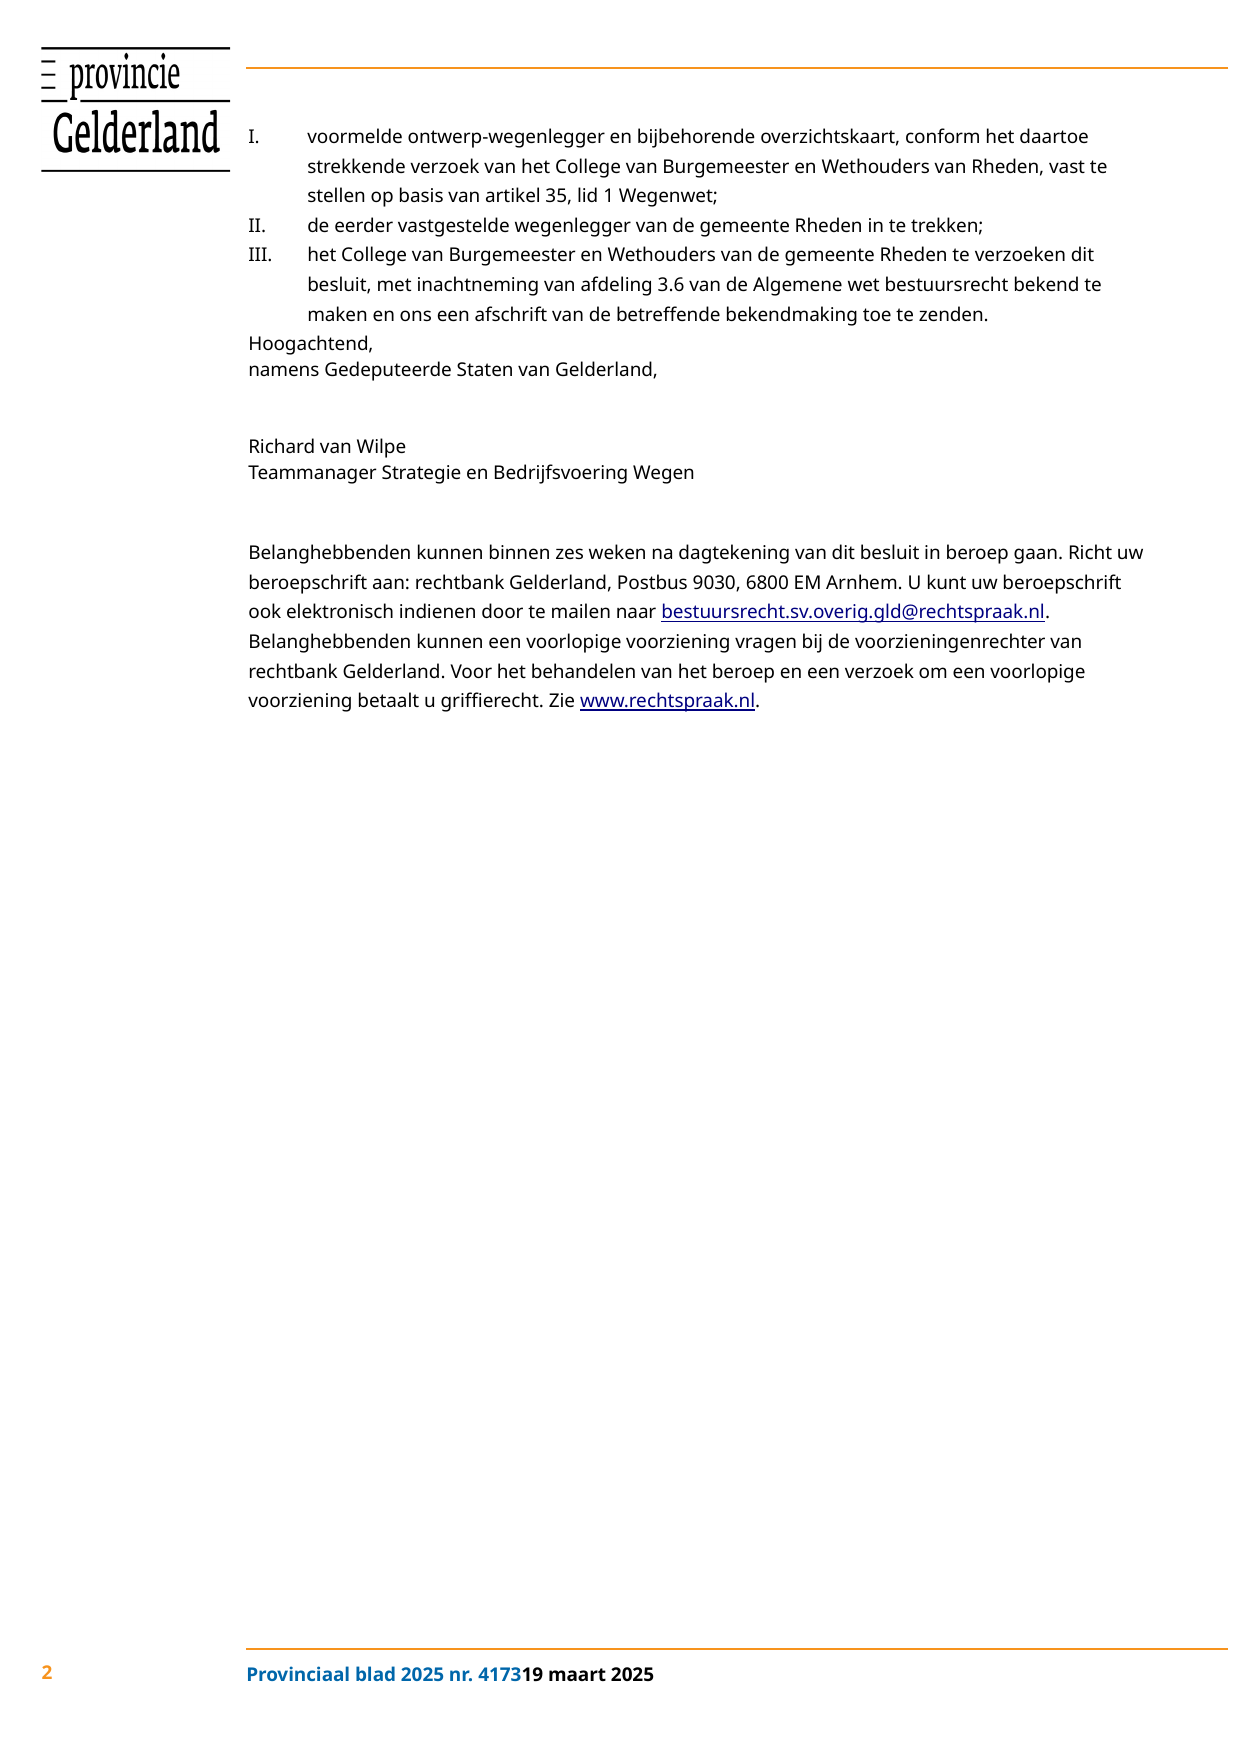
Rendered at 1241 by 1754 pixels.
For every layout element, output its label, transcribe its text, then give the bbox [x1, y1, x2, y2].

picture [41, 47, 231, 172]
text namens Gedeputeerde Staten van Gelderland, [248, 356, 1152, 382]
list voormelde ontwerp-wegenlegger en bijbehorende overzichtskaart, conform het daartoe strekkende verzoek van het College van Burgemeester en Wethouders van Rheden, vast te stellen op basis van artikel 35, lid 1 Wegenwet; [248, 123, 1152, 208]
text Richard van Wilpe [248, 433, 1152, 459]
text Belanghebbenden kunnen binnen zes weken na dagtekening van dit besluit in beroep gaan. Richt uw beroepschrift aan: rechtbank Gelderland, Postbus 9030, 6800 EM Arnhem. U kunt uw beroepschrift ook elektronisch indienen door te mailen naar bestuursrecht.sv.overig.gld@rechtspraak.nl. Belanghebbenden kunnen een voorlopige voorziening vragen bij de voorzieningenrechter van rechtbank Gelderland. Voor het behandelen van het beroep en een verzoek om een voorlopige voorziening betaalt u griffierecht. Zie www.rechtspraak.nl. [248, 539, 1152, 713]
text Teammanager Strategie en Bedrijfsvoering Wegen [248, 459, 1152, 485]
list het College van Burgemeester en Wethouders van de gemeente Rheden te verzoeken dit besluit, met inachtneming van afdeling 3.6 van de Algemene wet bestuursrecht bekend te maken en ons een afschrift van de betreffende bekendmaking toe te zenden. [248, 242, 1152, 326]
text Hoogachtend, [248, 330, 1152, 356]
list de eerder vastgestelde wegenlegger van de gemeente Rheden in te trekken; [248, 212, 1152, 238]
